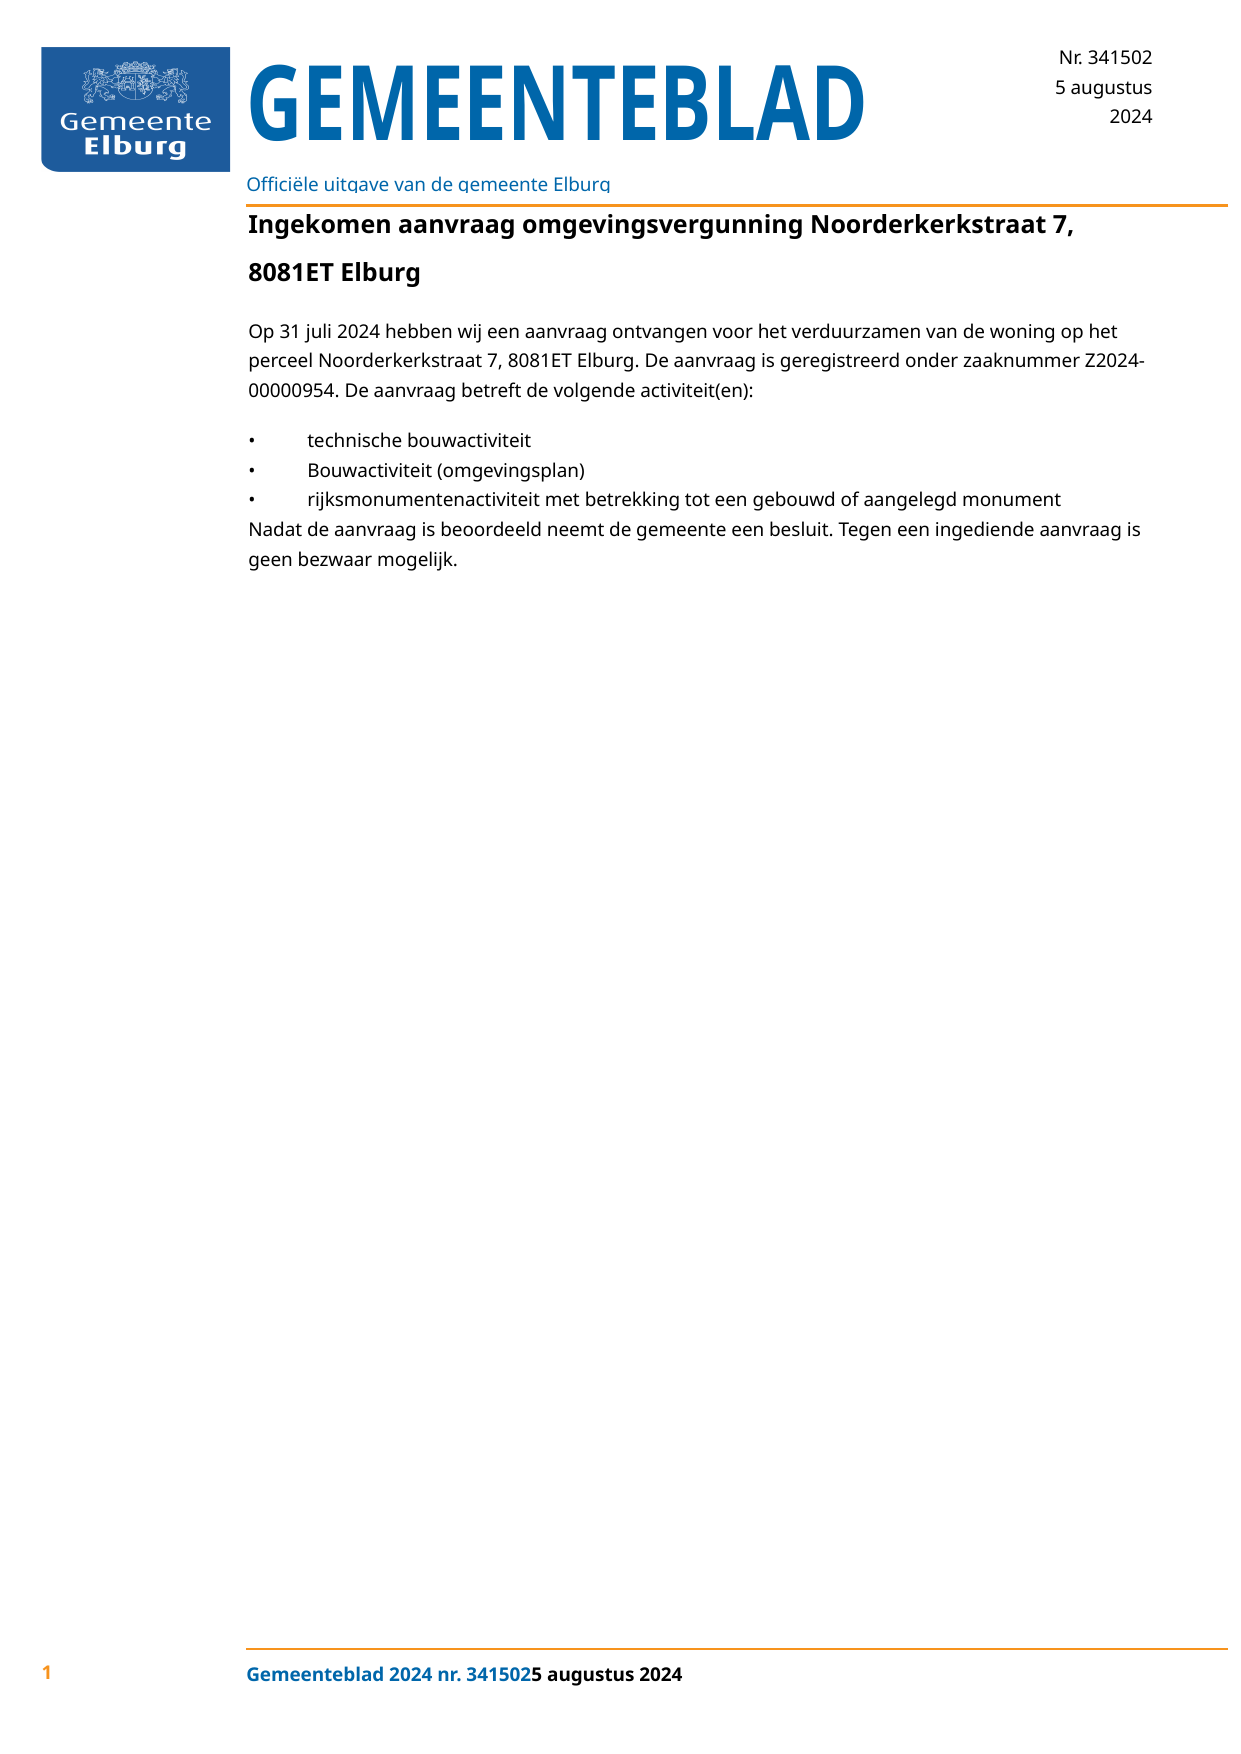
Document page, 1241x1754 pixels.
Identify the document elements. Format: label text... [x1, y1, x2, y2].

text Ingekomen aanvraag omgevingsvergunning Noorderkerkstraat 7, 8081ET Elburg [248, 207, 1152, 288]
picture [41, 47, 231, 172]
text Nadat de aanvraag is beoordeeld neemt de gemeente een besluit. Tegen een ingediende aanvraag is geen bezwaar mogelijk. [248, 516, 1152, 572]
list rijksmonumentenactiviteit met betrekking tot een gebouwd of aangelegd monument [248, 487, 1152, 512]
text Op 31 juli 2024 hebben wij een aanvraag ontvangen voor het verduurzamen van de woning op het perceel Noorderkerkstraat 7, 8081ET Elburg. De aanvraag is geregistreerd onder zaaknummer Z2024-00000954. De aanvraag betreft de volgende activiteit(en): [248, 318, 1152, 403]
list Bouwactiviteit (omgevingsplan) [248, 457, 1152, 483]
list technische bouwactiviteit [248, 427, 1152, 453]
